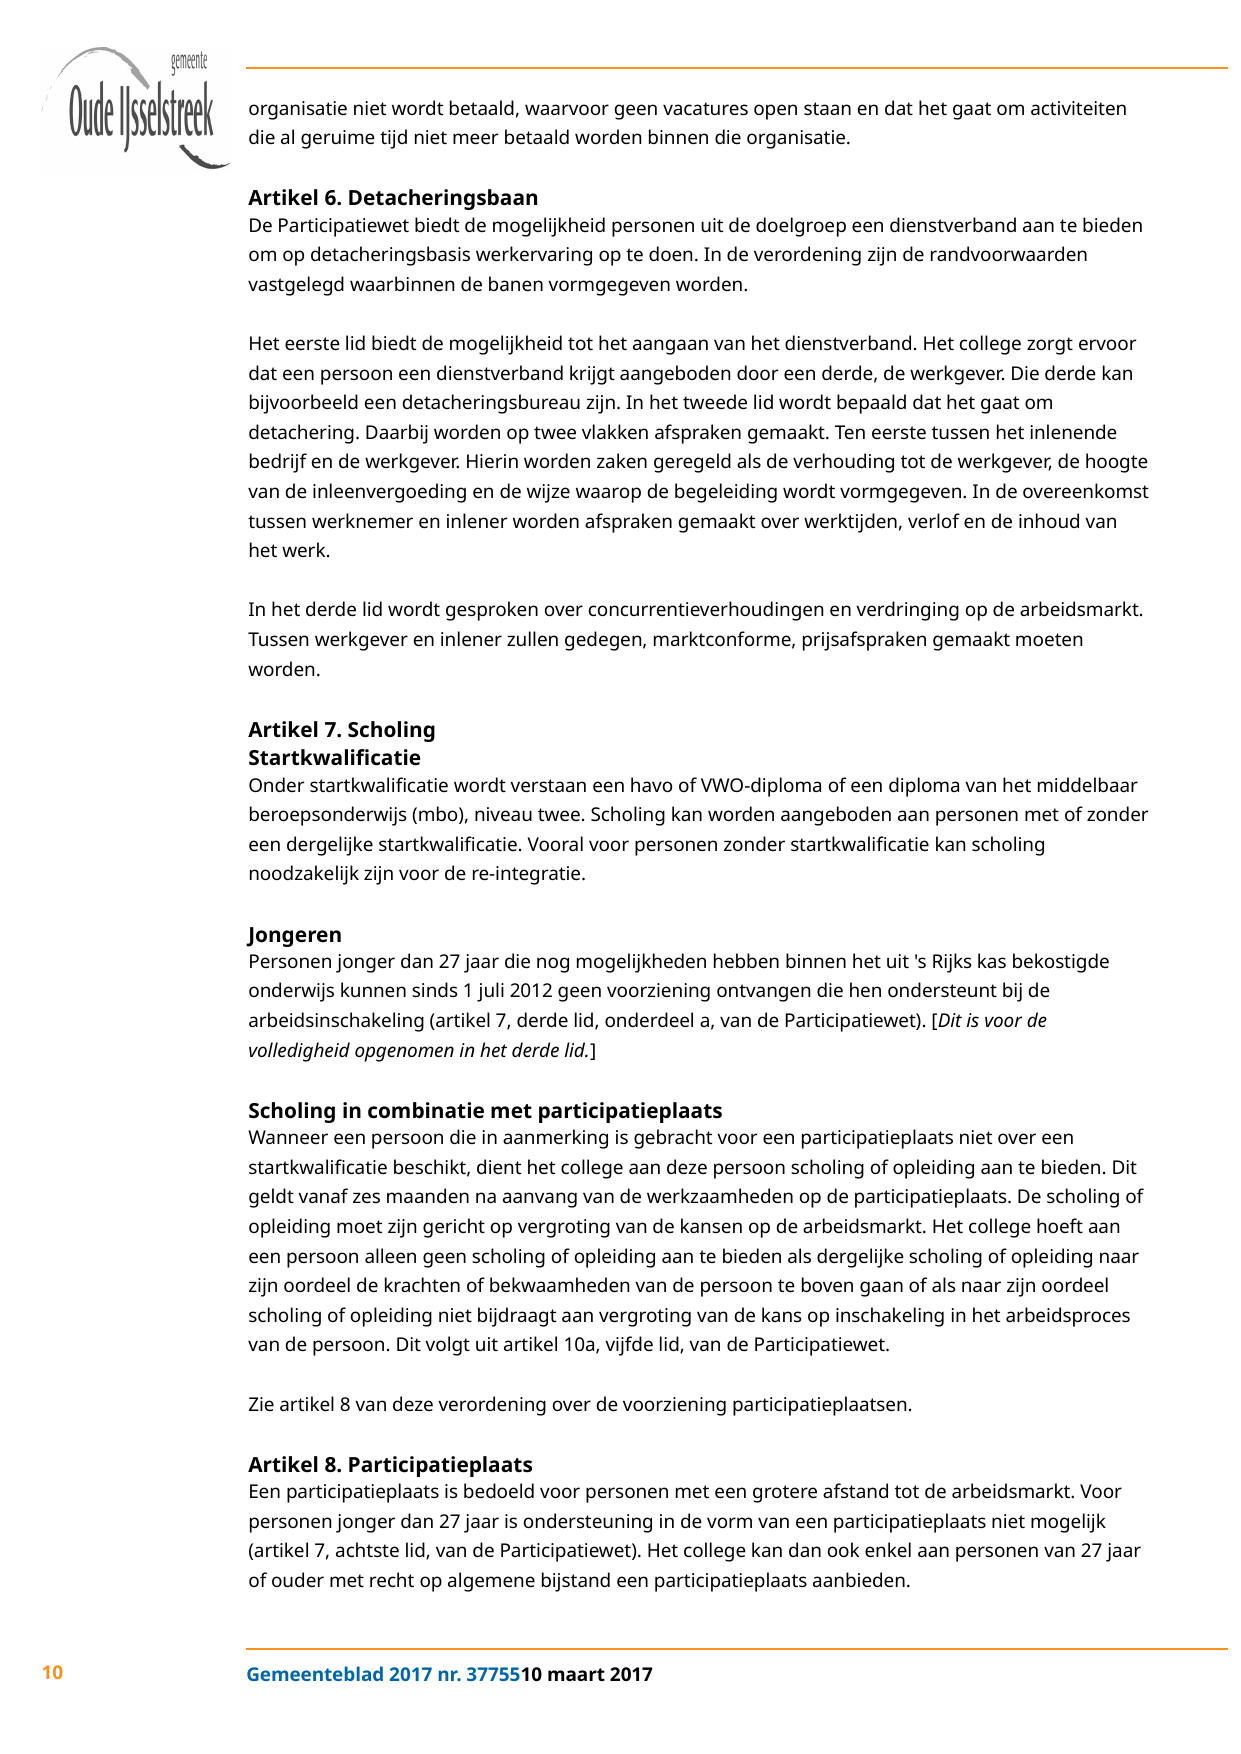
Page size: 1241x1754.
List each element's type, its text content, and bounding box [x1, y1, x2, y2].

text In het derde lid wordt gesproken over concurrentieverhoudingen en verdringing op de arbeidsmarkt. Tussen werkgever en inlener zullen gedegen, marktconforme, prijsafspraken gemaakt moeten worden. [248, 597, 1152, 681]
text Artikel 7. Scholing [248, 715, 1152, 743]
text Personen jonger dan 27 jaar die nog mogelijkheden hebben binnen het uit 's Rijks kas bekostigde onderwijs kunnen sinds 1 juli 2012 geen voorziening ontvangen die hen ondersteunt bij de arbeidsinschakeling (artikel 7, derde lid, onderdeel a, van de Participatiewet). [Dit is voor de volledigheid opgenomen in het derde lid.] [248, 948, 1152, 1063]
text Het eerste lid biedt de mogelijkheid tot het aangaan van het dienstverband. Het college zorgt ervoor dat een persoon een dienstverband krijgt aangeboden door een derde, de werkgever. Die derde kan bijvoorbeeld een detacheringsbureau zijn. In het tweede lid wordt bepaald dat het gaat om detachering. Daarbij worden op twee vlakken afspraken gemaakt. Ten eerste tussen het inlenende bedrijf en de werkgever. Hierin worden zaken geregeld als de verhouding tot de werkgever, de hoogte van de inleenvergoeding en de wijze waarop de begeleiding wordt vormgegeven. In de overeenkomst tussen werknemer en inlener worden afspraken gemaakt over werktijden, verlof en de inhoud van het werk. [248, 330, 1152, 563]
text Scholing in combinatie met participatieplaats [248, 1096, 1152, 1124]
text Artikel 8. Participatieplaats [248, 1450, 1152, 1478]
picture [41, 47, 231, 172]
text Onder startkwalificatie wordt verstaan een havo of VWO-diploma of een diploma van het middelbaar beroepsonderwijs (mbo), niveau twee. Scholing kan worden aangeboden aan personen met of zonder een dergelijke startkwalificatie. Vooral voor personen zonder startkwalificatie kan scholing noodzakelijk zijn voor de re-integratie. [248, 772, 1152, 886]
text Wanneer een persoon die in aanmerking is gebracht voor een participatieplaats niet over een startkwalificatie beschikt, dient het college aan deze persoon scholing of opleiding aan te bieden. Dit geldt vanaf zes maanden na aanvang van de werkzaamheden op de participatieplaats. De scholing of opleiding moet zijn gericht op vergroting van de kansen op de arbeidsmarkt. Het college hoeft aan een persoon alleen geen scholing of opleiding aan te bieden als dergelijke scholing of opleiding naar zijn oordeel de krachten of bekwaamheden van de persoon te boven gaan of als naar zijn oordeel scholing of opleiding niet bijdraagt aan vergroting van de kans op inschakeling in het arbeidsproces van de persoon. Dit volgt uit artikel 10a, vijfde lid, van de Participatiewet. [248, 1124, 1152, 1357]
text Artikel 6. Detacheringsbaan [248, 183, 1152, 212]
text Jongeren [248, 920, 1152, 948]
text organisatie niet wordt betaald, waarvoor geen vacatures open staan en dat het gaat om activiteiten die al geruime tijd niet meer betaald worden binnen die organisatie. [248, 95, 1152, 150]
text De Participatiewet biedt de mogelijkheid personen uit de doelgroep een dienstverband aan te bieden om op detacheringsbasis werkervaring op te doen. In de verordening zijn de randvoorwaarden vastgelegd waarbinnen de banen vormgegeven worden. [248, 212, 1152, 297]
text Startkwalificatie [248, 743, 1152, 772]
text Een participatieplaats is bedoeld voor personen met een grotere afstand tot de arbeidsmarkt. Voor personen jonger dan 27 jaar is ondersteuning in de vorm van een participatieplaats niet mogelijk (artikel 7, achtste lid, van de Participatiewet). Het college kan dan ook enkel aan personen van 27 jaar of ouder met recht op algemene bijstand een participatieplaats aanbieden. [248, 1478, 1152, 1593]
text Zie artikel 8 van deze verordening over de voorziening participatieplaatsen. [248, 1391, 1152, 1416]
